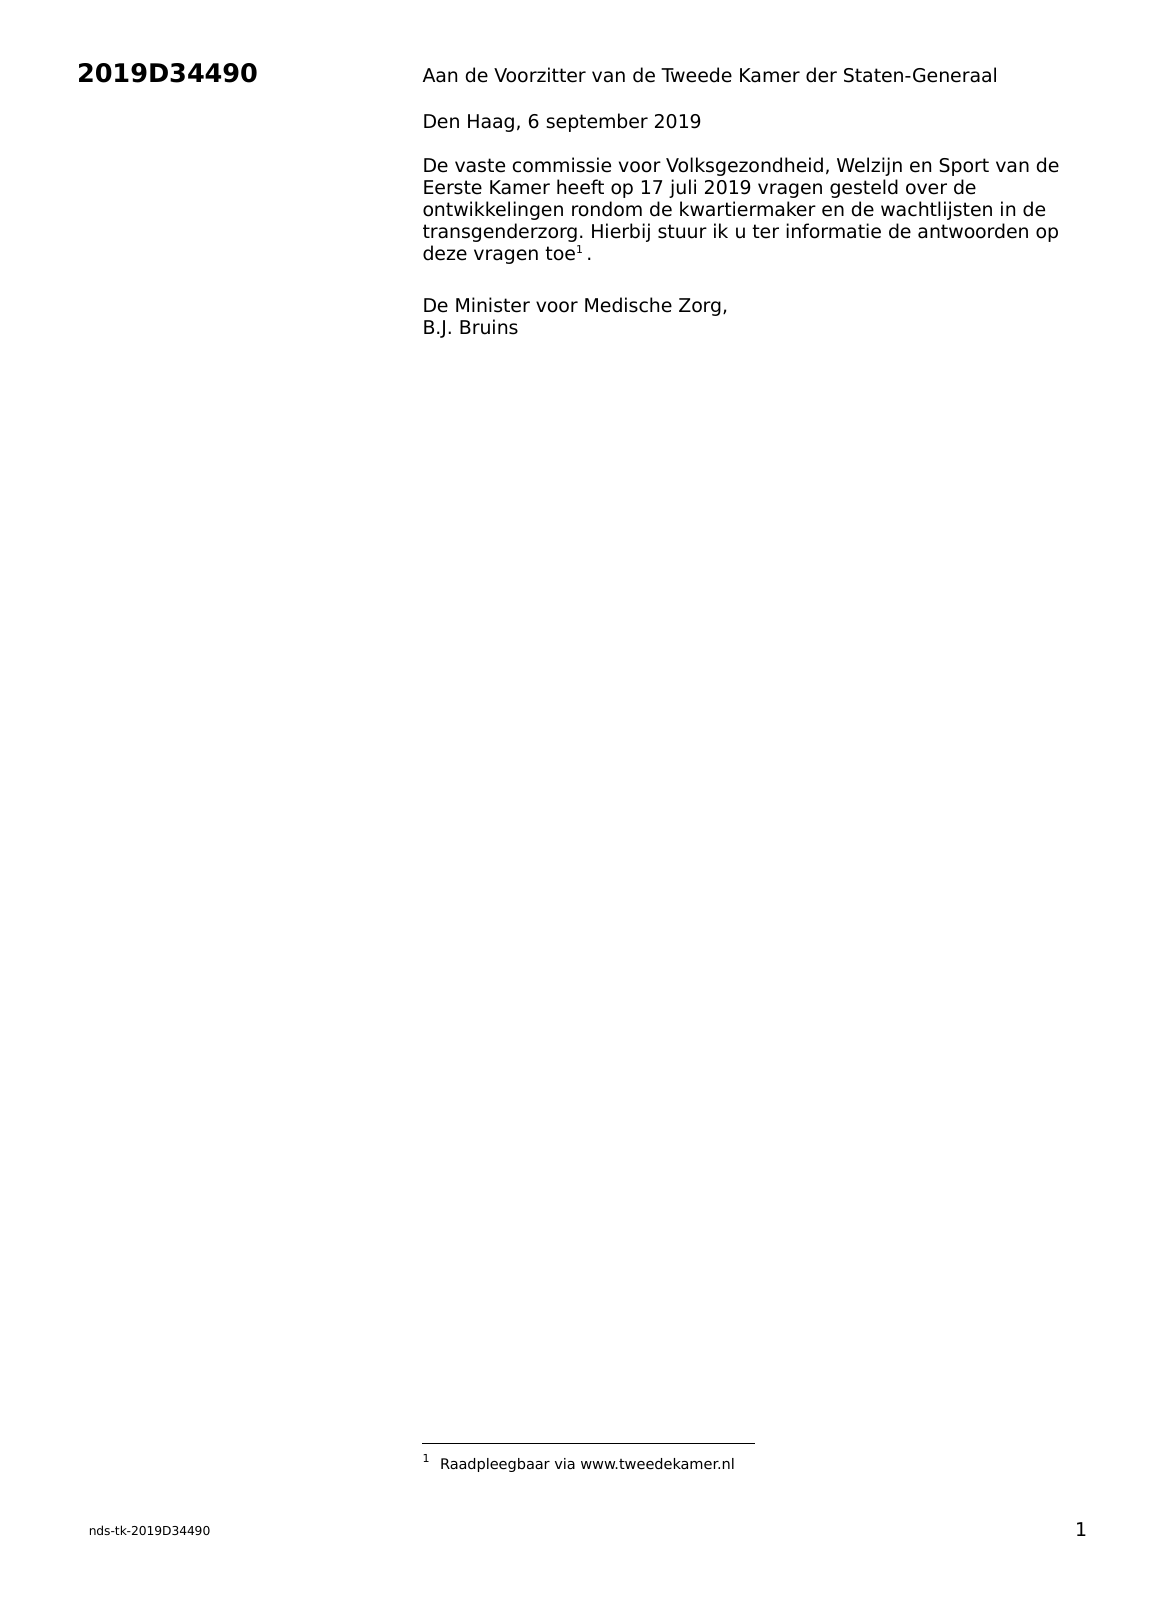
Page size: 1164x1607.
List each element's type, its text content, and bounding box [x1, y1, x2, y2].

text De vaste commissie voor Volksgezondheid, Welzijn en Sport van de Eerste Kamer heeft op 17 juli 2019 vragen gesteld over de ontwikkelingen rondom de kwartiermaker en de wachtlijsten in de transgenderzorg. Hierbij stuur ik u ter informatie de antwoorden op deze vragen toe. [422, 155, 1087, 265]
text De Minister voor Medische Zorg, B.J. Bruins [422, 295, 1087, 339]
text 2019D34490 Aan de Voorzitter van de Tweede Kamer der Staten-Generaal [77, 59, 1087, 89]
text Den Haag, 6 september 2019 [422, 111, 1087, 133]
text nds-tk-2019D34490 [88, 1524, 323, 1538]
text Raadpleegbaar via www.tweedekamer.nl [422, 1452, 1087, 1474]
